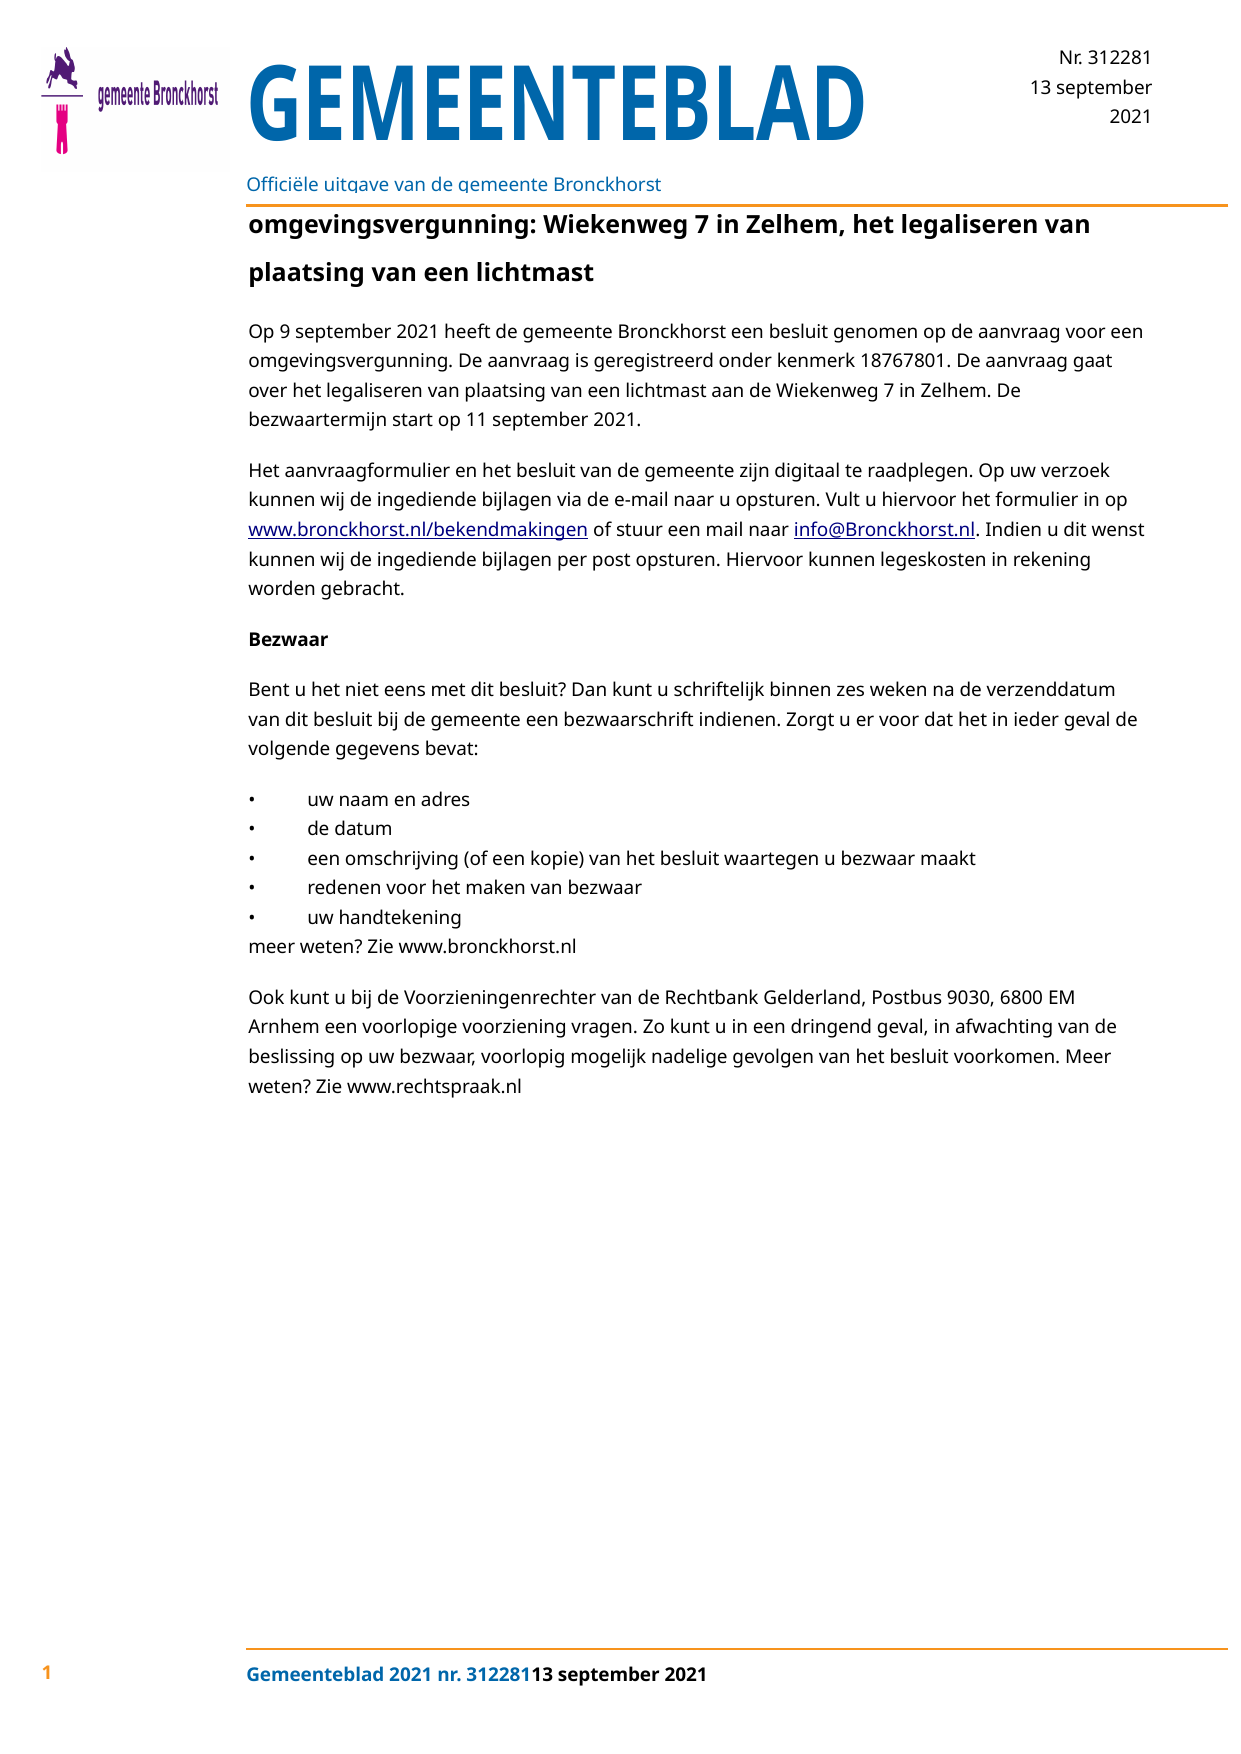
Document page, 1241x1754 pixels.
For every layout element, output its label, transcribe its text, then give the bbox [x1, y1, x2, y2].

text Bezwaar [248, 626, 1152, 652]
text Het aanvraagformulier en het besluit van de gemeente zijn digitaal te raadplegen. Op uw verzoek kunnen wij de ingediende bijlagen via de e-mail naar u opsturen. Vult u hiervoor het formulier in op www.bronckhorst.nl/bekendmakingen of stuur een mail naar info@Bronckhorst.nl. Indien u dit wenst kunnen wij de ingediende bijlagen per post opsturen. Hiervoor kunnen legeskosten in rekening worden gebracht. [248, 457, 1152, 601]
text Op 9 september 2021 heeft de gemeente Bronckhorst een besluit genomen op de aanvraag voor een omgevingsvergunning. De aanvraag is geregistreerd onder kenmerk 18767801. De aanvraag gaat over het legaliseren van plaatsing van een lichtmast aan de Wiekenweg 7 in Zelhem. De bezwaartermijn start op 11 september 2021. [248, 318, 1152, 432]
list uw handtekening [248, 904, 1152, 930]
list uw naam en adres [248, 786, 1152, 812]
text Ook kunt u bij de Voorzieningenrechter van de Rechtbank Gelderland, Postbus 9030, 6800 EM Arnhem een voorlopige voorziening vragen. Zo kunt u in een dringend geval, in afwachting van de beslissing op uw bezwaar, voorlopig mogelijk nadelige gevolgen van het besluit voorkomen. Meer weten? Zie www.rechtspraak.nl [248, 984, 1152, 1099]
list de datum [248, 815, 1152, 841]
text meer weten? Zie www.bronckhorst.nl [248, 934, 1152, 959]
list redenen voor het maken van bezwaar [248, 874, 1152, 900]
list een omschrijving (of een kopie) van het besluit waartegen u bezwaar maakt [248, 845, 1152, 871]
text Bent u het niet eens met dit besluit? Dan kunt u schriftelijk binnen zes weken na de verzenddatum van dit besluit bij de gemeente een bezwaarschrift indienen. Zorgt u er voor dat het in ieder geval de volgende gegevens bevat: [248, 676, 1152, 761]
picture [41, 47, 231, 172]
text omgevingsvergunning: Wiekenweg 7 in Zelhem, het legaliseren van plaatsing van een lichtmast [248, 207, 1152, 288]
